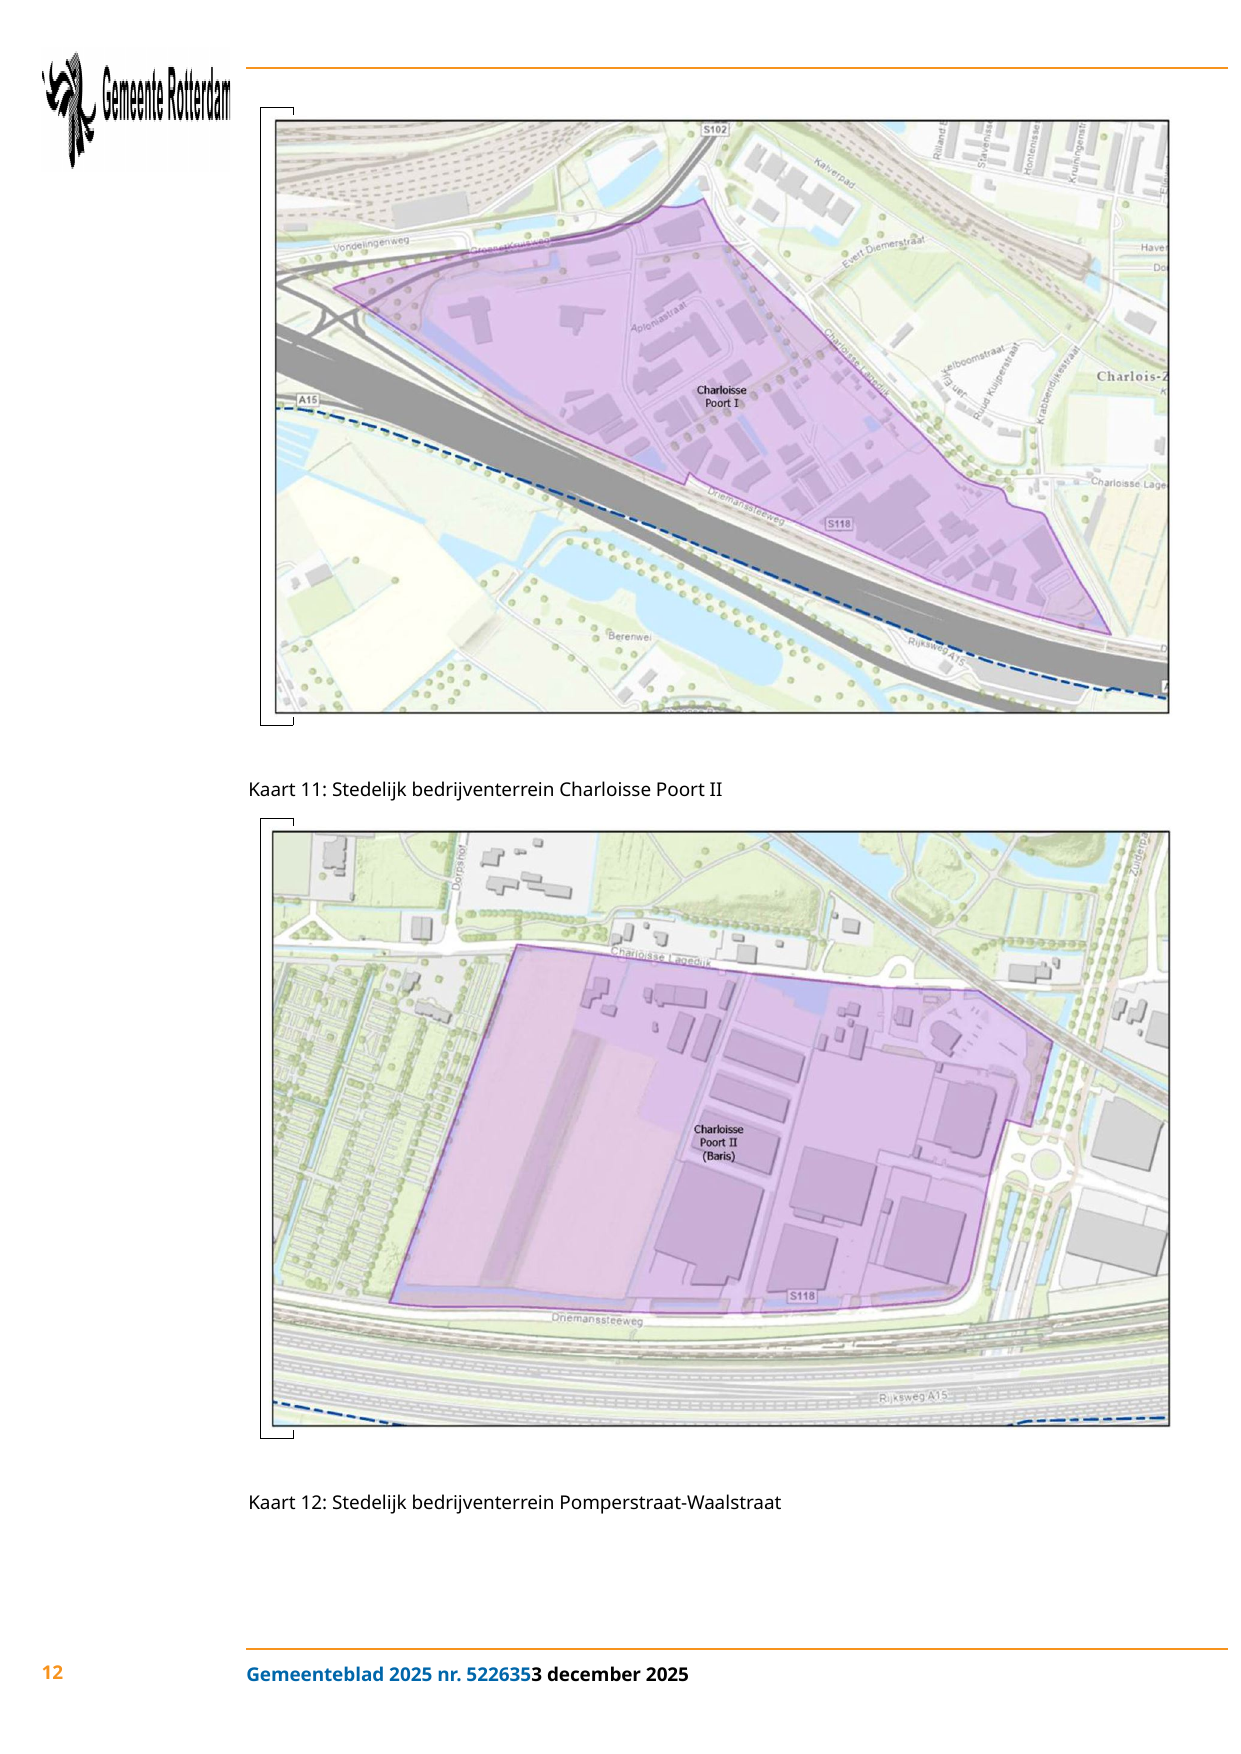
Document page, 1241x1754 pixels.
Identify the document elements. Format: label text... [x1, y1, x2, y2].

picture [268, 826, 1173, 1430]
picture [41, 47, 231, 172]
text Kaart 11: Stedelijk bedrijventerrein Charloisse Poort II [248, 776, 1152, 802]
text Kaart 12: Stedelijk bedrijventerrein Pomperstraat-Waalstraat [248, 1489, 1152, 1515]
picture [268, 115, 1173, 717]
